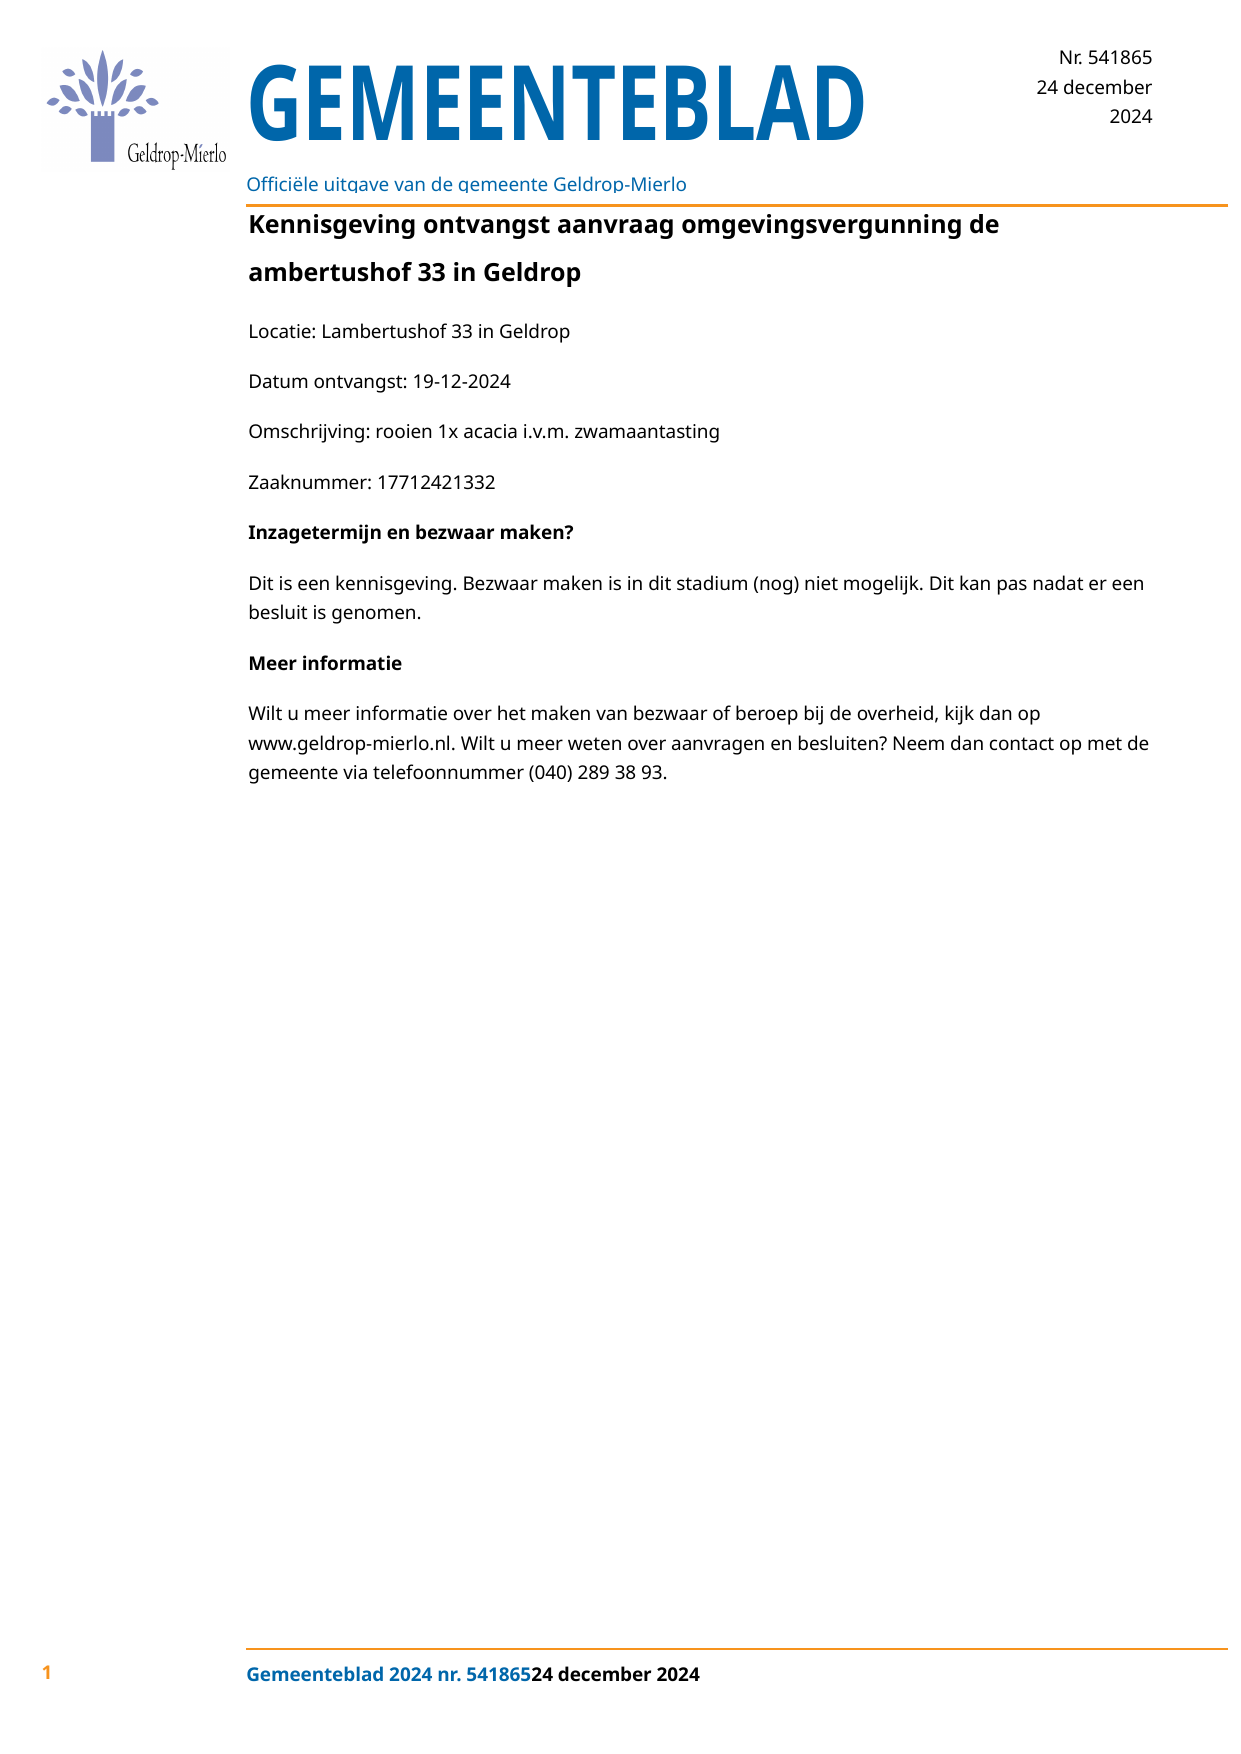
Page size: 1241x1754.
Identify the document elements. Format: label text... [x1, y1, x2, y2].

text Locatie: Lambertushof 33 in Geldrop [248, 318, 1152, 344]
text Dit is een kennisgeving. Bezwaar maken is in dit stadium (nog) niet mogelijk. Dit kan pas nadat er een besluit is genomen. [248, 570, 1152, 625]
text Kennisgeving ontvangst aanvraag omgevingsvergunning de ambertushof 33 in Geldrop [248, 207, 1152, 288]
picture [41, 47, 231, 172]
text Omschrijving: rooien 1x acacia i.v.m. zwamaantasting [248, 419, 1152, 444]
text Wilt u meer informatie over het maken van bezwaar of beroep bij de overheid, kijk dan op www.geldrop-mierlo.nl. Wilt u meer weten over aanvragen en besluiten? Neem dan contact op met de gemeente via telefoonnummer (040) 289 38 93. [248, 700, 1152, 785]
text Zaaknummer: 17712421332 [248, 469, 1152, 495]
text Datum ontvangst: 19-12-2024 [248, 368, 1152, 394]
text Inzagetermijn en bezwaar maken? [248, 519, 1152, 545]
text Meer informatie [248, 650, 1152, 676]
